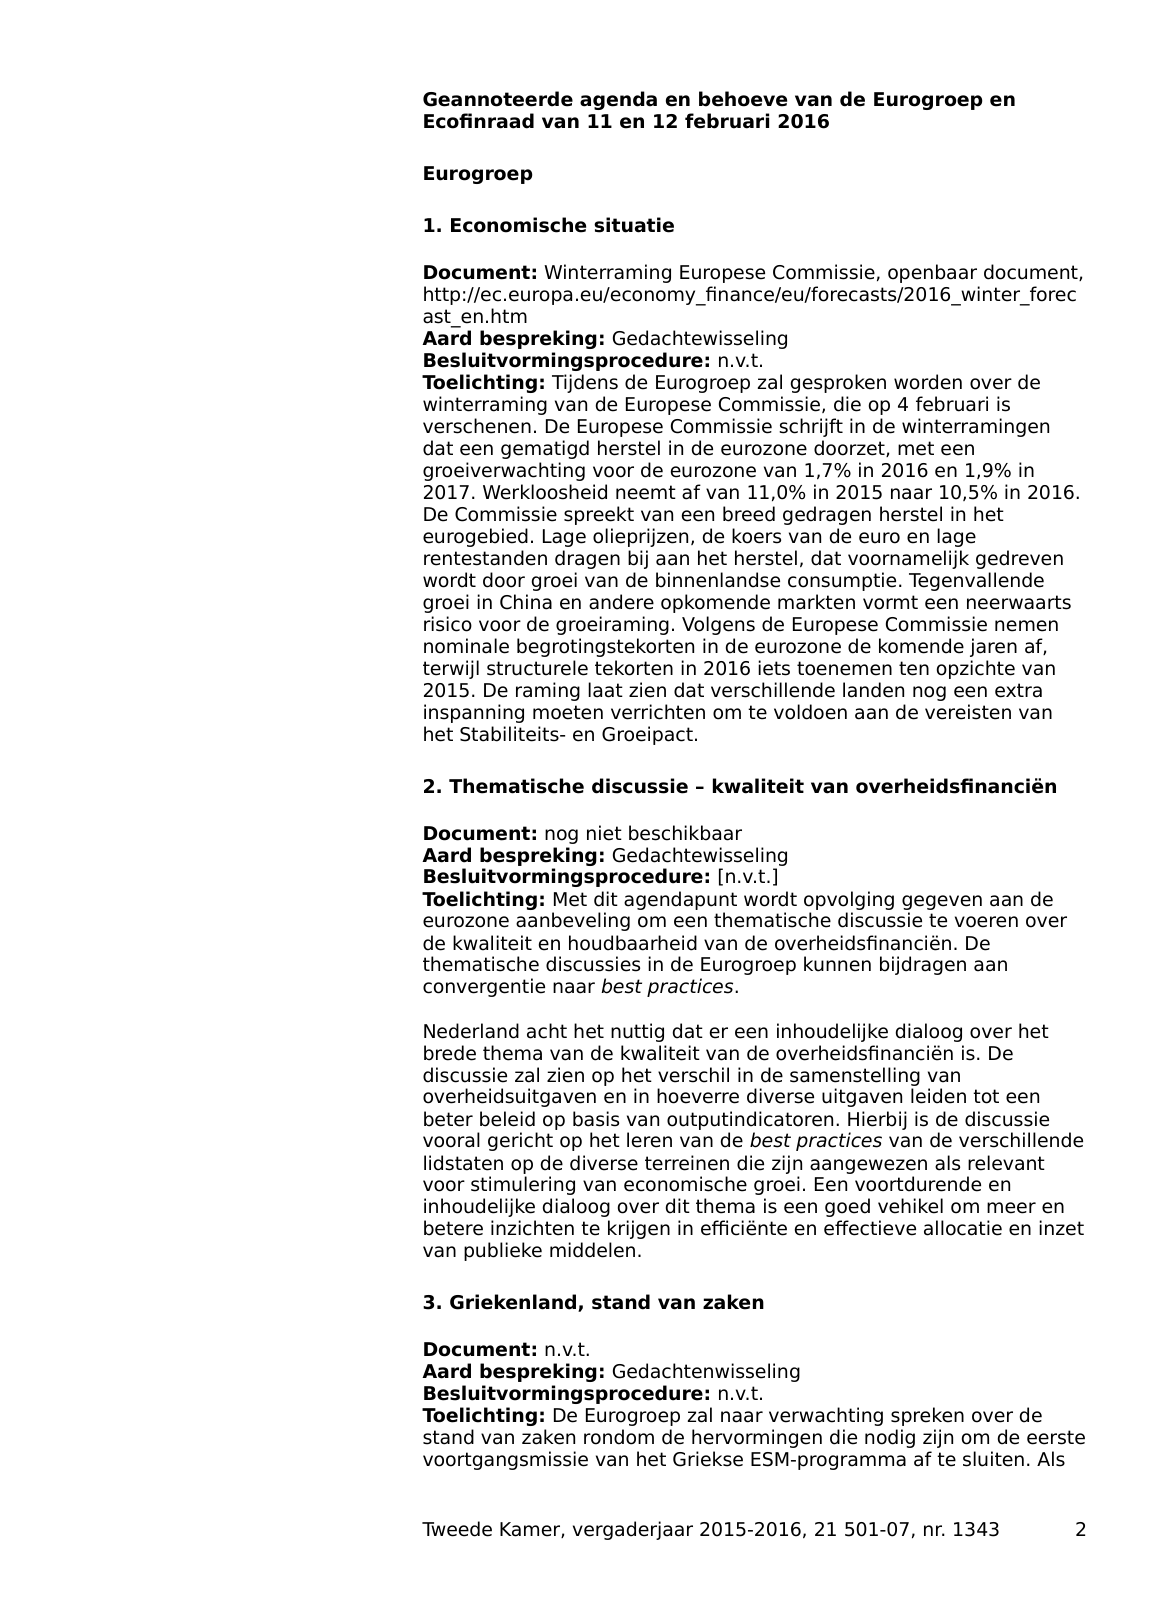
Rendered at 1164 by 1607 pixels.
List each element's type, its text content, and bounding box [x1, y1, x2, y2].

text Aard bespreking: Gedachtewisseling [422, 844, 1087, 866]
text Besluitvormingsprocedure: n.v.t. [422, 1383, 1087, 1405]
subtitle 2. Thematische discussie – kwaliteit van overheidsfinanciën [422, 776, 1087, 797]
text Document: Winterraming Europese Commissie, openbaar document, http://ec.europa.eu/economy_finance/eu/forecasts/2016_winter_forecast_en.htm [422, 262, 1087, 328]
text Toelichting: Met dit agendapunt wordt opvolging gegeven aan de eurozone aanbeveling om een thematische discussie te voeren over de kwaliteit en houdbaarheid van de overheidsfinanciën. De thematische discussies in de Eurogroep kunnen bijdragen aan convergentie naar best practices. [422, 888, 1087, 998]
text Besluitvormingsprocedure: n.v.t. [422, 350, 1087, 372]
subtitle 1. Economische situatie [422, 215, 1087, 237]
subtitle Eurogroep [422, 163, 1087, 185]
subtitle 3. Griekenland, stand van zaken [422, 1292, 1087, 1314]
text Aard bespreking: Gedachtenwisseling [422, 1361, 1087, 1383]
text Toelichting: Tijdens de Eurogroep zal gesproken worden over de winterraming van de Europese Commissie, die op 4 februari is verschenen. De Europese Commissie schrijft in de winterramingen dat een gematigd herstel in de eurozone doorzet, met een groeiverwachting voor de eurozone van 1,7% in 2016 en 1,9% in 2017. Werkloosheid neemt af van 11,0% in 2015 naar 10,5% in 2016. De Commissie spreekt van een breed gedragen herstel in het eurogebied. Lage olieprijzen, de koers van de euro en lage rentestanden dragen bij aan het herstel, dat voornamelijk gedreven wordt door groei van de binnenlandse consumptie. Tegenvallende groei in China en andere opkomende markten vormt een neerwaarts risico voor de groeiraming. Volgens de Europese Commissie nemen nominale begrotingstekorten in de eurozone de komende jaren af, terwijl structurele tekorten in 2016 iets toenemen ten opzichte van 2015. De raming laat zien dat verschillende landen nog een extra inspanning moeten verrichten om te voldoen aan de vereisten van het Stabiliteits- en Groeipact. [422, 372, 1087, 746]
text Document: nog niet beschikbaar [422, 822, 1087, 844]
text Toelichting: De Eurogroep zal naar verwachting spreken over de stand van zaken rondom de hervormingen die nodig zijn om de eerste voortgangsmissie van het Griekse ESM-programma af te sluiten. Als [422, 1405, 1087, 1471]
subtitle Geannoteerde agenda en behoeve van de Eurogroep en Ecofinraad van 11 en 12 februari 2016 [422, 89, 1087, 133]
text Document: n.v.t. [422, 1339, 1087, 1361]
text Aard bespreking: Gedachtewisseling [422, 328, 1087, 350]
text Nederland acht het nuttig dat er een inhoudelijke dialoog over het brede thema van de kwaliteit van de overheidsfinanciën is. De discussie zal zien op het verschil in de samenstelling van overheidsuitgaven en in hoeverre diverse uitgaven leiden tot een beter beleid op basis van outputindicatoren. Hierbij is de discussie vooral gericht op het leren van de best practices van de verschillende lidstaten op de diverse terreinen die zijn aangewezen als relevant voor stimulering van economische groei. Een voortdurende en inhoudelijke dialoog over dit thema is een goed vehikel om meer en betere inzichten te krijgen in efficiënte en effectieve allocatie en inzet van publieke middelen. [422, 1021, 1087, 1262]
text Besluitvormingsprocedure: [n.v.t.] [422, 866, 1087, 888]
